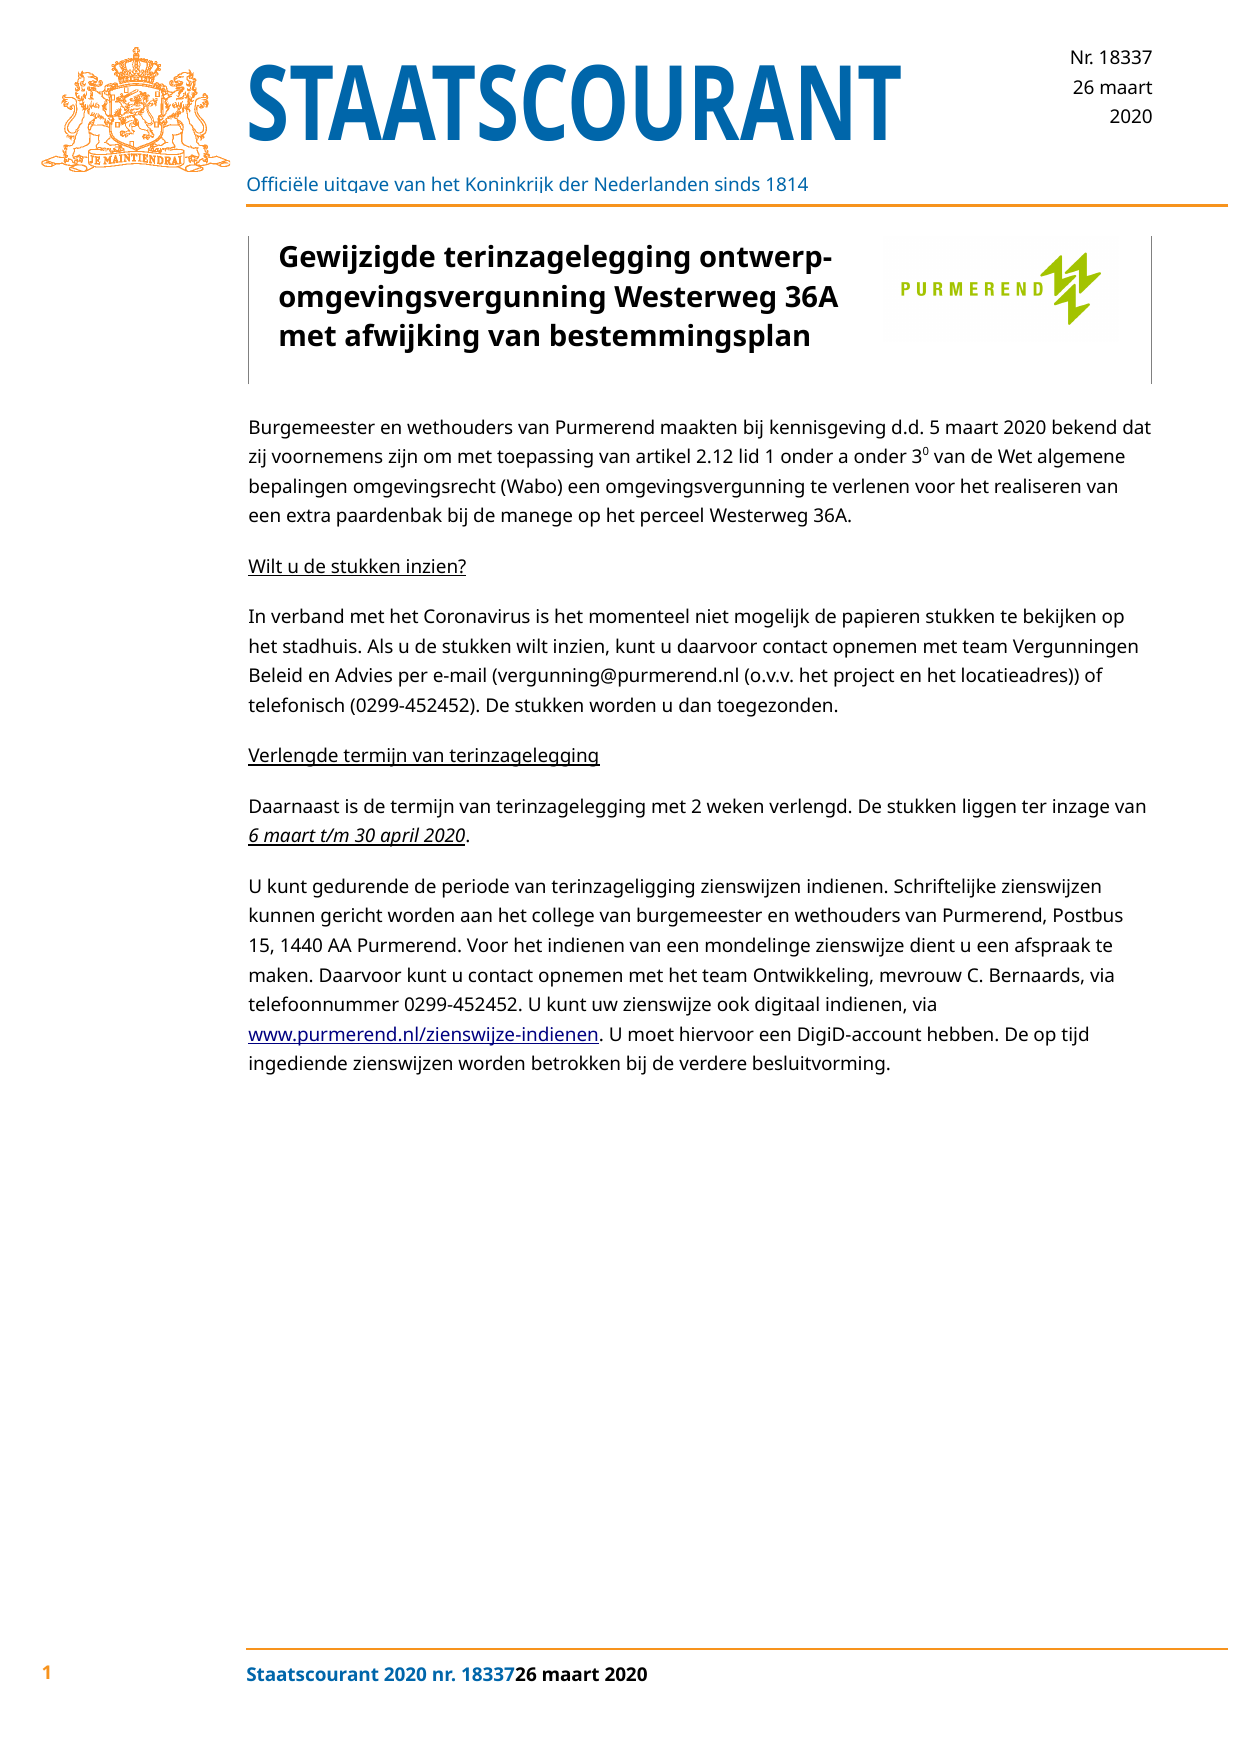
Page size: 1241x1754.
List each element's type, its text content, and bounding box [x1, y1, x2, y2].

table_header Gewijzigde terinzagelegging ontwerp-omgevingsvergunning Westerweg 36A met afwijking van bestemmingsplan [249, 236, 850, 384]
table_header [850, 236, 1151, 384]
text In verband met het Coronavirus is het momenteel niet mogelijk de papieren stukken te bekijken op het stadhuis. Als u de stukken wilt inzien, kunt u daarvoor contact opnemen met team Vergunningen Beleid en Advies per e-mail (vergunning@purmerend.nl (o.v.v. het project en het locatieadres)) of telefonisch (0299-452452). De stukken worden u dan toegezonden. [248, 603, 1152, 718]
text Burgemeester en wethouders van Purmerend maakten bij kennisgeving d.d. 5 maart 2020 bekend dat zij voornemens zijn om met toepassing van artikel 2.12 lid 1 onder a onder 30 van de Wet algemene bepalingen omgevingsrecht (Wabo) een omgevingsvergunning te verlenen voor het realiseren van een extra paardenbak bij de manege op het perceel Westerweg 36A. [248, 414, 1152, 528]
text U kunt gedurende de periode van terinzageligging zienswijzen indienen. Schriftelijke zienswijzen kunnen gericht worden aan het college van burgemeester en wethouders van Purmerend, Postbus 15, 1440 AA Purmerend. Voor het indienen van een mondelinge zienswijze dient u een afspraak te maken. Daarvoor kunt u contact opnemen met het team Ontwikkeling, mevrouw C. Bernaards, via telefoonnummer 0299-452452. U kunt uw zienswijze ook digitaal indienen, via www.purmerend.nl/zienswijze-indienen. U moet hiervoor een DigiD-account hebben. De op tijd ingediende zienswijzen worden betrokken bij de verdere besluitvorming. [248, 873, 1152, 1076]
picture [41, 47, 231, 172]
text Daarnaast is de termijn van terinzagelegging met 2 weken verlengd. De stukken liggen ter inzage van 6 maart t/m 30 april 2020. [248, 793, 1152, 848]
text Wilt u de stukken inzien? [248, 553, 1152, 579]
text Verlengde termijn van terinzagelegging [248, 743, 1152, 768]
picture [882, 236, 1119, 342]
